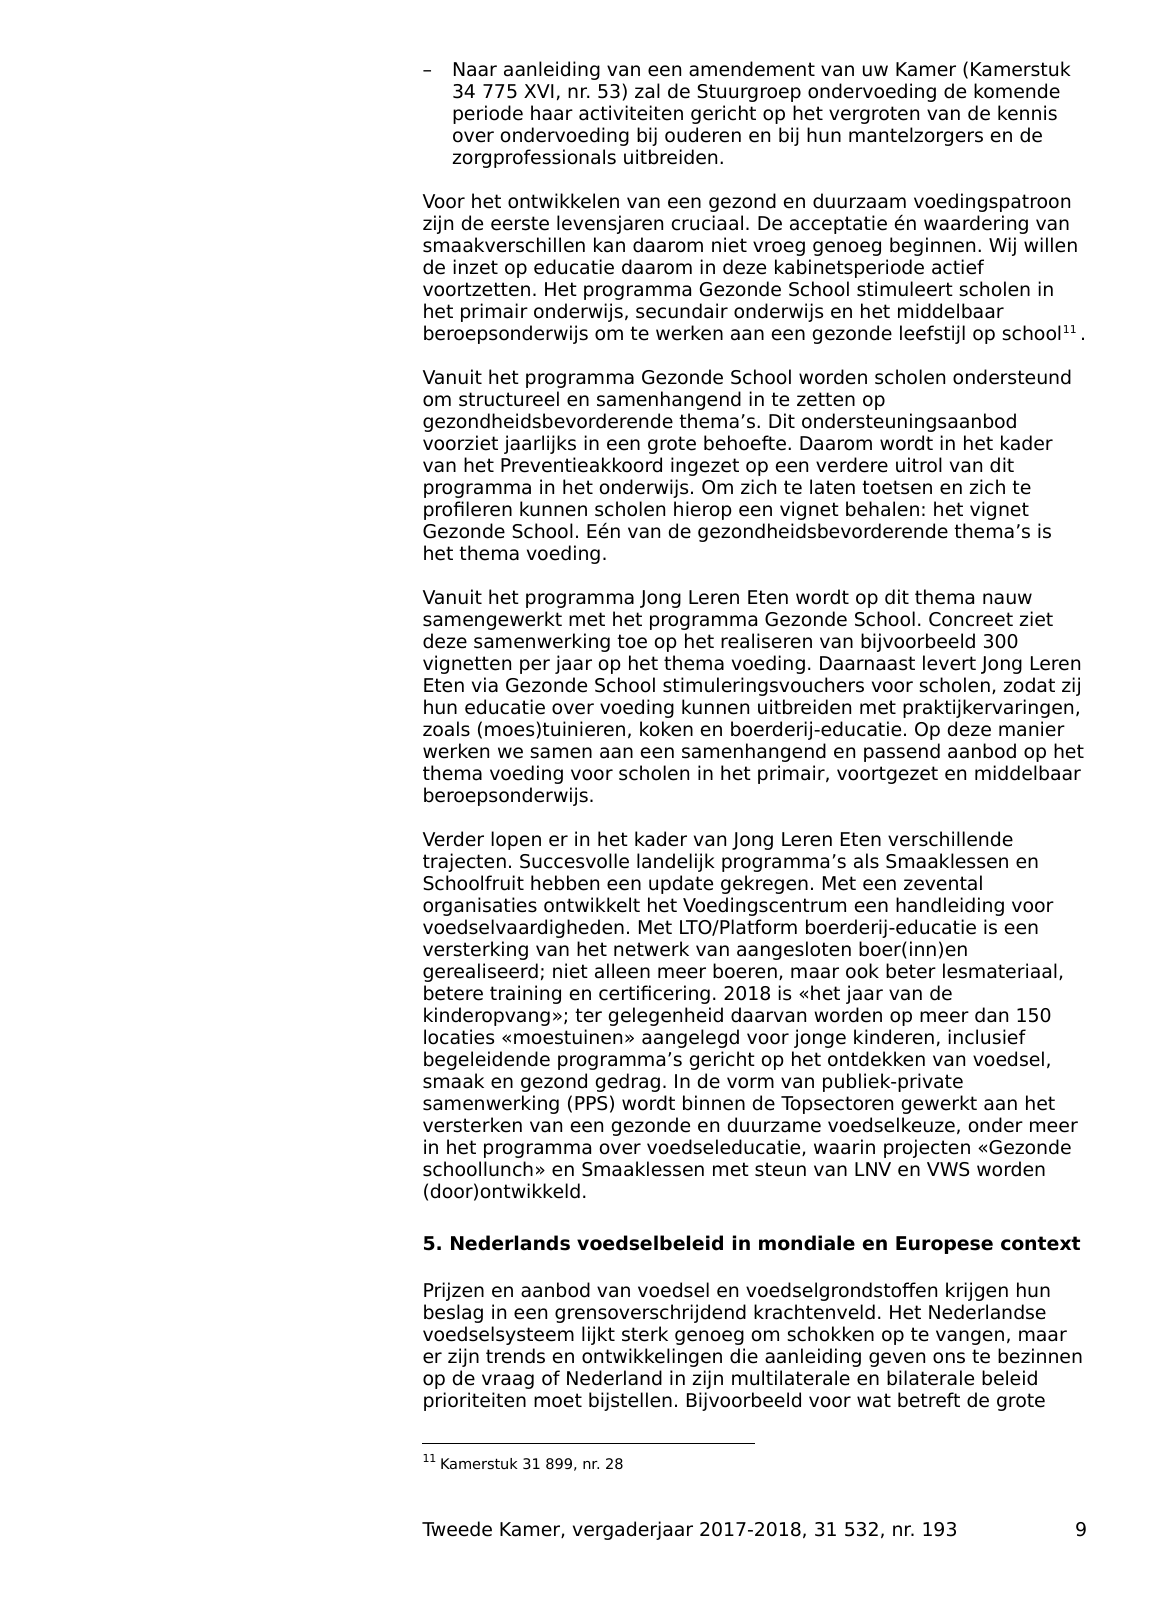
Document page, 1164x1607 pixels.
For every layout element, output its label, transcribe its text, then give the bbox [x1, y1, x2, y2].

text Vanuit het programma Gezonde School worden scholen ondersteund om structureel en samenhangend in te zetten op gezondheidsbevorderende thema’s. Dit ondersteuningsaanbod voorziet jaarlijks in een grote behoefte. Daarom wordt in het kader van het Preventieakkoord ingezet op een verdere uitrol van dit programma in het onderwijs. Om zich te laten toetsen en zich te profileren kunnen scholen hierop een vignet behalen: het vignet Gezonde School. Eén van de gezondheidsbevorderende thema’s is het thema voeding. [422, 367, 1087, 565]
text Vanuit het programma Jong Leren Eten wordt op dit thema nauw samengewerkt met het programma Gezonde School. Concreet ziet deze samenwerking toe op het realiseren van bijvoorbeeld 300 vignetten per jaar op het thema voeding. Daarnaast levert Jong Leren Eten via Gezonde School stimuleringsvouchers voor scholen, zodat zij hun educatie over voeding kunnen uitbreiden met praktijkervaringen, zoals (moes)tuinieren, koken en boerderij-educatie. Op deze manier werken we samen aan een samenhangend en passend aanbod op het thema voeding voor scholen in het primair, voortgezet en middelbaar beroepsonderwijs. [422, 587, 1087, 807]
text Prijzen en aanbod van voedsel en voedselgrondstoffen krijgen hun beslag in een grensoverschrijdend krachtenveld. Het Nederlandse voedselsysteem lijkt sterk genoeg om schokken op te vangen, maar er zijn trends en ontwikkelingen die aanleiding geven ons te bezinnen op de vraag of Nederland in zijn multilaterale en bilaterale beleid prioriteiten moet bijstellen. Bijvoorbeeld voor wat betreft de grote [422, 1280, 1087, 1412]
text Voor het ontwikkelen van een gezond en duurzaam voedingspatroon zijn de eerste levensjaren cruciaal. De acceptatie én waardering van smaakverschillen kan daarom niet vroeg genoeg beginnen. Wij willen de inzet op educatie daarom in deze kabinetsperiode actief voortzetten. Het programma Gezonde School stimuleert scholen in het primair onderwijs, secundair onderwijs en het middelbaar beroepsonderwijs om te werken aan een gezonde leefstijl op school. [422, 191, 1087, 345]
text – Naar aanleiding van een amendement van uw Kamer (Kamerstuk 34 775 XVI, nr. 53) zal de Stuurgroep ondervoeding de komende periode haar activiteiten gericht op het vergroten van de kennis over ondervoeding bij ouderen en bij hun mantelzorgers en de zorgprofessionals uitbreiden. [422, 59, 1087, 169]
text Verder lopen er in het kader van Jong Leren Eten verschillende trajecten. Succesvolle landelijk programma’s als Smaaklessen en Schoolfruit hebben een update gekregen. Met een zevental organisaties ontwikkelt het Voedingscentrum een handleiding voor voedselvaardigheden. Met LTO/Platform boerderij-educatie is een versterking van het netwerk van aangesloten boer(inn)en gerealiseerd; niet alleen meer boeren, maar ook beter lesmateriaal, betere training en certificering. 2018 is «het jaar van de kinderopvang»; ter gelegenheid daarvan worden op meer dan 150 locaties «moestuinen» aangelegd voor jonge kinderen, inclusief begeleidende programma’s gericht op het ontdekken van voedsel, smaak en gezond gedrag. In de vorm van publiek-private samenwerking (PPS) wordt binnen de Topsectoren gewerkt aan het versterken van een gezonde en duurzame voedselkeuze, onder meer in het programma over voedseleducatie, waarin projecten «Gezonde schoollunch» en Smaaklessen met steun van LNV en VWS worden (door)ontwikkeld. [422, 829, 1087, 1203]
subtitle 5. Nederlands voedselbeleid in mondiale en Europese context [422, 1233, 1087, 1255]
text Kamerstuk 31 899, nr. 28 [422, 1452, 1087, 1474]
